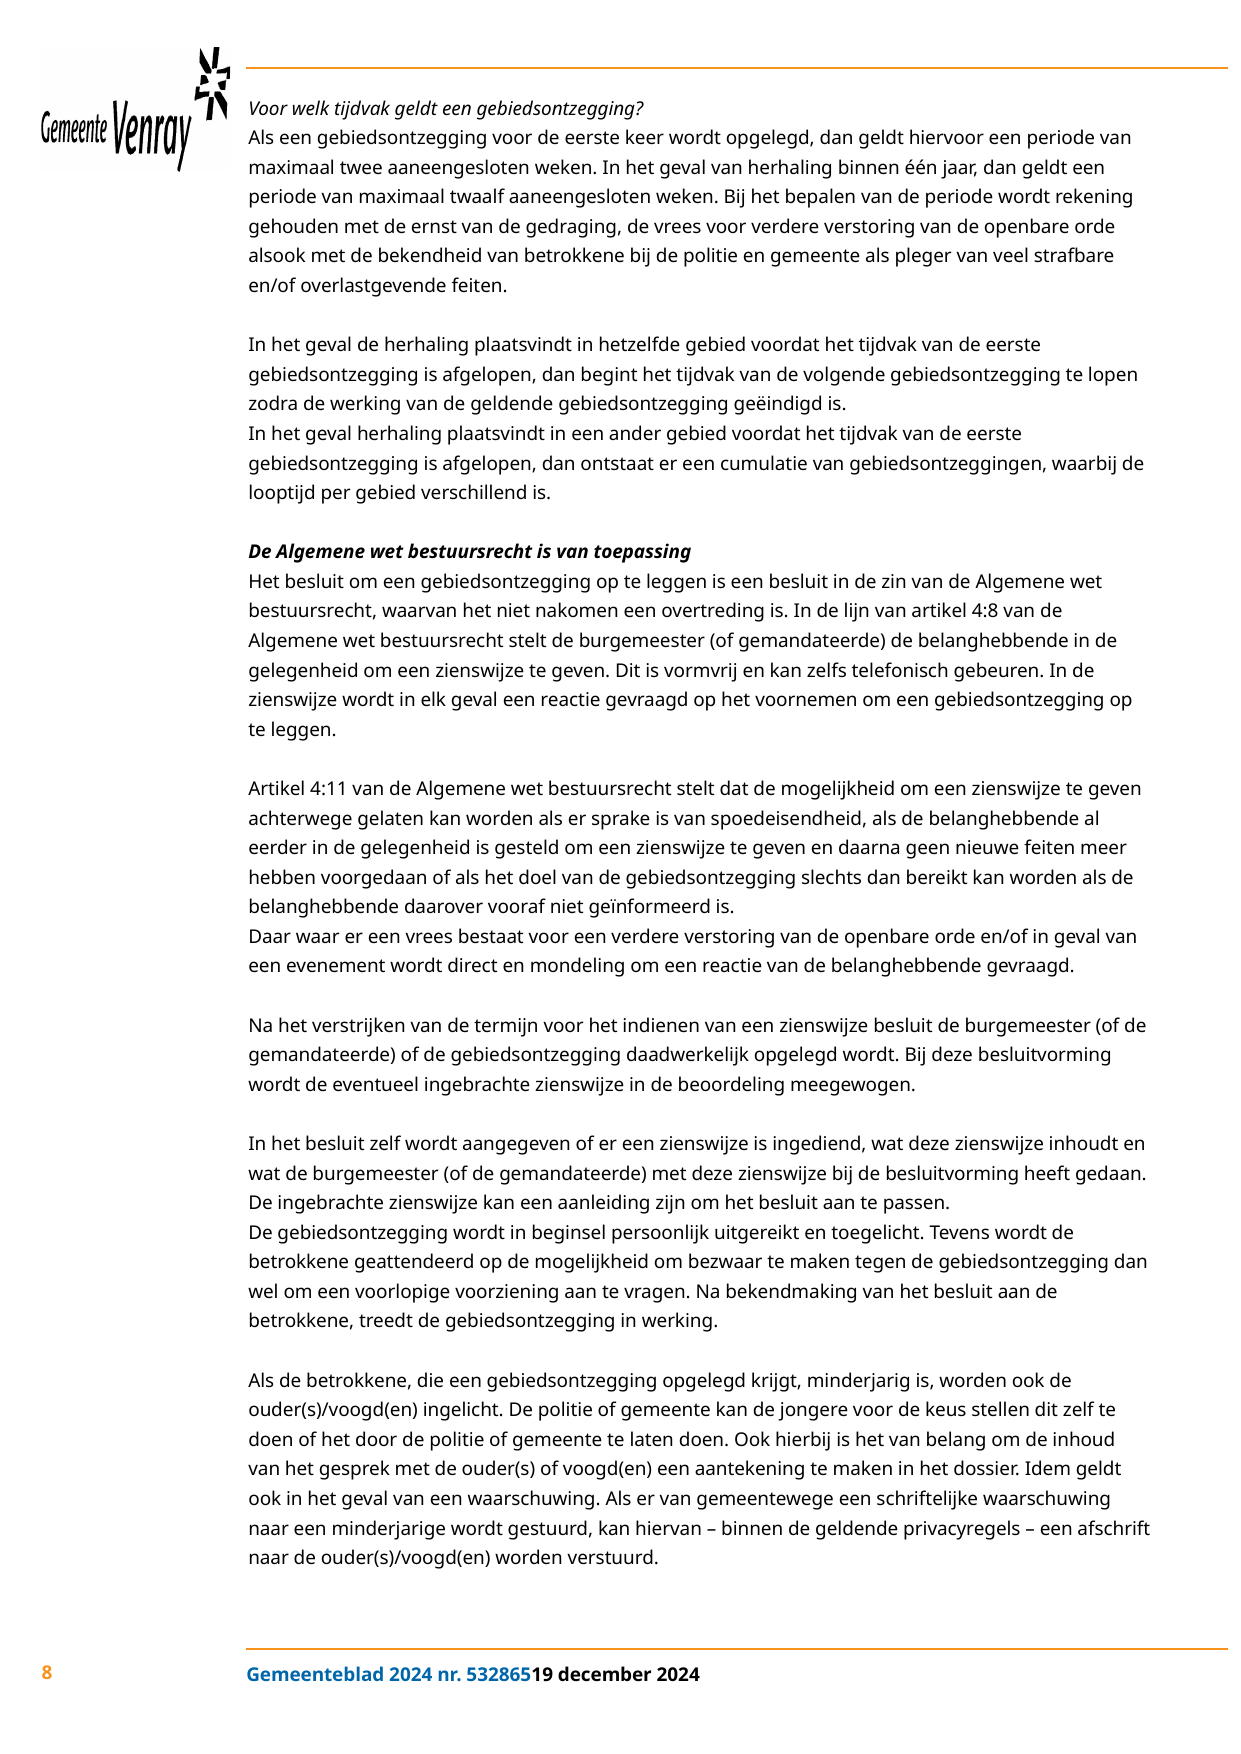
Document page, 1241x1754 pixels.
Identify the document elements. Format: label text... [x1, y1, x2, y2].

text Als een gebiedsontzegging voor de eerste keer wordt opgelegd, dan geldt hiervoor een periode van maximaal twee aaneengesloten weken. In het geval van herhaling binnen één jaar, dan geldt een periode van maximaal twaalf aaneengesloten weken. Bij het bepalen van de periode wordt rekening gehouden met de ernst van de gedraging, de vrees voor verdere verstoring van de openbare orde alsook met de bekendheid van betrokkene bij de politie en gemeente als pleger van veel strafbare en/of overlastgevende feiten. [248, 124, 1152, 298]
text Voor welk tijdvak geldt een gebiedsontzegging? [248, 95, 1152, 121]
text Na het verstrijken van de termijn voor het indienen van een zienswijze besluit de burgemeester (of de gemandateerde) of de gebiedsontzegging daadwerkelijk opgelegd wordt. Bij deze besluitvorming wordt de eventueel ingebrachte zienswijze in de beoordeling meegewogen. [248, 1012, 1152, 1097]
text Het besluit om een gebiedsontzegging op te leggen is een besluit in de zin van de Algemene wet bestuursrecht, waarvan het niet nakomen een overtreding is. In de lijn van artikel 4:8 van de Algemene wet bestuursrecht stelt de burgemeester (of gemandateerde) de belanghebbende in de gelegenheid om een zienswijze te geven. Dit is vormvrij en kan zelfs telefonisch gebeuren. In de zienswijze wordt in elk geval een reactie gevraagd op het voornemen om een gebiedsontzegging op te leggen. [248, 568, 1152, 742]
text In het geval herhaling plaatsvindt in een ander gebied voordat het tijdvak van de eerste gebiedsontzegging is afgelopen, dan ontstaat er een cumulatie van gebiedsontzeggingen, waarbij de looptijd per gebied verschillend is. [248, 420, 1152, 505]
picture [41, 47, 231, 172]
text Als de betrokkene, die een gebiedsontzegging opgelegd krijgt, minderjarig is, worden ook de ouder(s)/voogd(en) ingelicht. De politie of gemeente kan de jongere voor de keus stellen dit zelf te doen of het door de politie of gemeente te laten doen. Ook hierbij is het van belang om de inhoud van het gesprek met de ouder(s) of voogd(en) een aantekening te maken in het dossier. Idem geldt ook in het geval van een waarschuwing. Als er van gemeentewege een schriftelijke waarschuwing naar een minderjarige wordt gestuurd, kan hiervan – binnen de geldende privacyregels – een afschrift naar de ouder(s)/voogd(en) worden verstuurd. [248, 1367, 1152, 1570]
text De Algemene wet bestuursrecht is van toepassing [248, 538, 1152, 564]
text In het besluit zelf wordt aangegeven of er een zienswijze is ingediend, wat deze zienswijze inhoudt en wat de burgemeester (of de gemandateerde) met deze zienswijze bij de besluitvorming heeft gedaan. De ingebrachte zienswijze kan een aanleiding zijn om het besluit aan te passen. [248, 1130, 1152, 1215]
text Daar waar er een vrees bestaat voor een verdere verstoring van de openbare orde en/of in geval van een evenement wordt direct en mondeling om een reactie van de belanghebbende gevraagd. [248, 923, 1152, 978]
text In het geval de herhaling plaatsvindt in hetzelfde gebied voordat het tijdvak van de eerste gebiedsontzegging is afgelopen, dan begint het tijdvak van de volgende gebiedsontzegging te lopen zodra de werking van de geldende gebiedsontzegging geëindigd is. [248, 331, 1152, 416]
text Artikel 4:11 van de Algemene wet bestuursrecht stelt dat de mogelijkheid om een zienswijze te geven achterwege gelaten kan worden als er sprake is van spoedeisendheid, als de belanghebbende al eerder in de gelegenheid is gesteld om een zienswijze te geven en daarna geen nieuwe feiten meer hebben voorgedaan of als het doel van de gebiedsontzegging slechts dan bereikt kan worden als de belanghebbende daarover vooraf niet geïnformeerd is. [248, 775, 1152, 919]
text De gebiedsontzegging wordt in beginsel persoonlijk uitgereikt en toegelicht. Tevens wordt de betrokkene geattendeerd op de mogelijkheid om bezwaar te maken tegen de gebiedsontzegging dan wel om een voorlopige voorziening aan te vragen. Na bekendmaking van het besluit aan de betrokkene, treedt de gebiedsontzegging in werking. [248, 1219, 1152, 1333]
